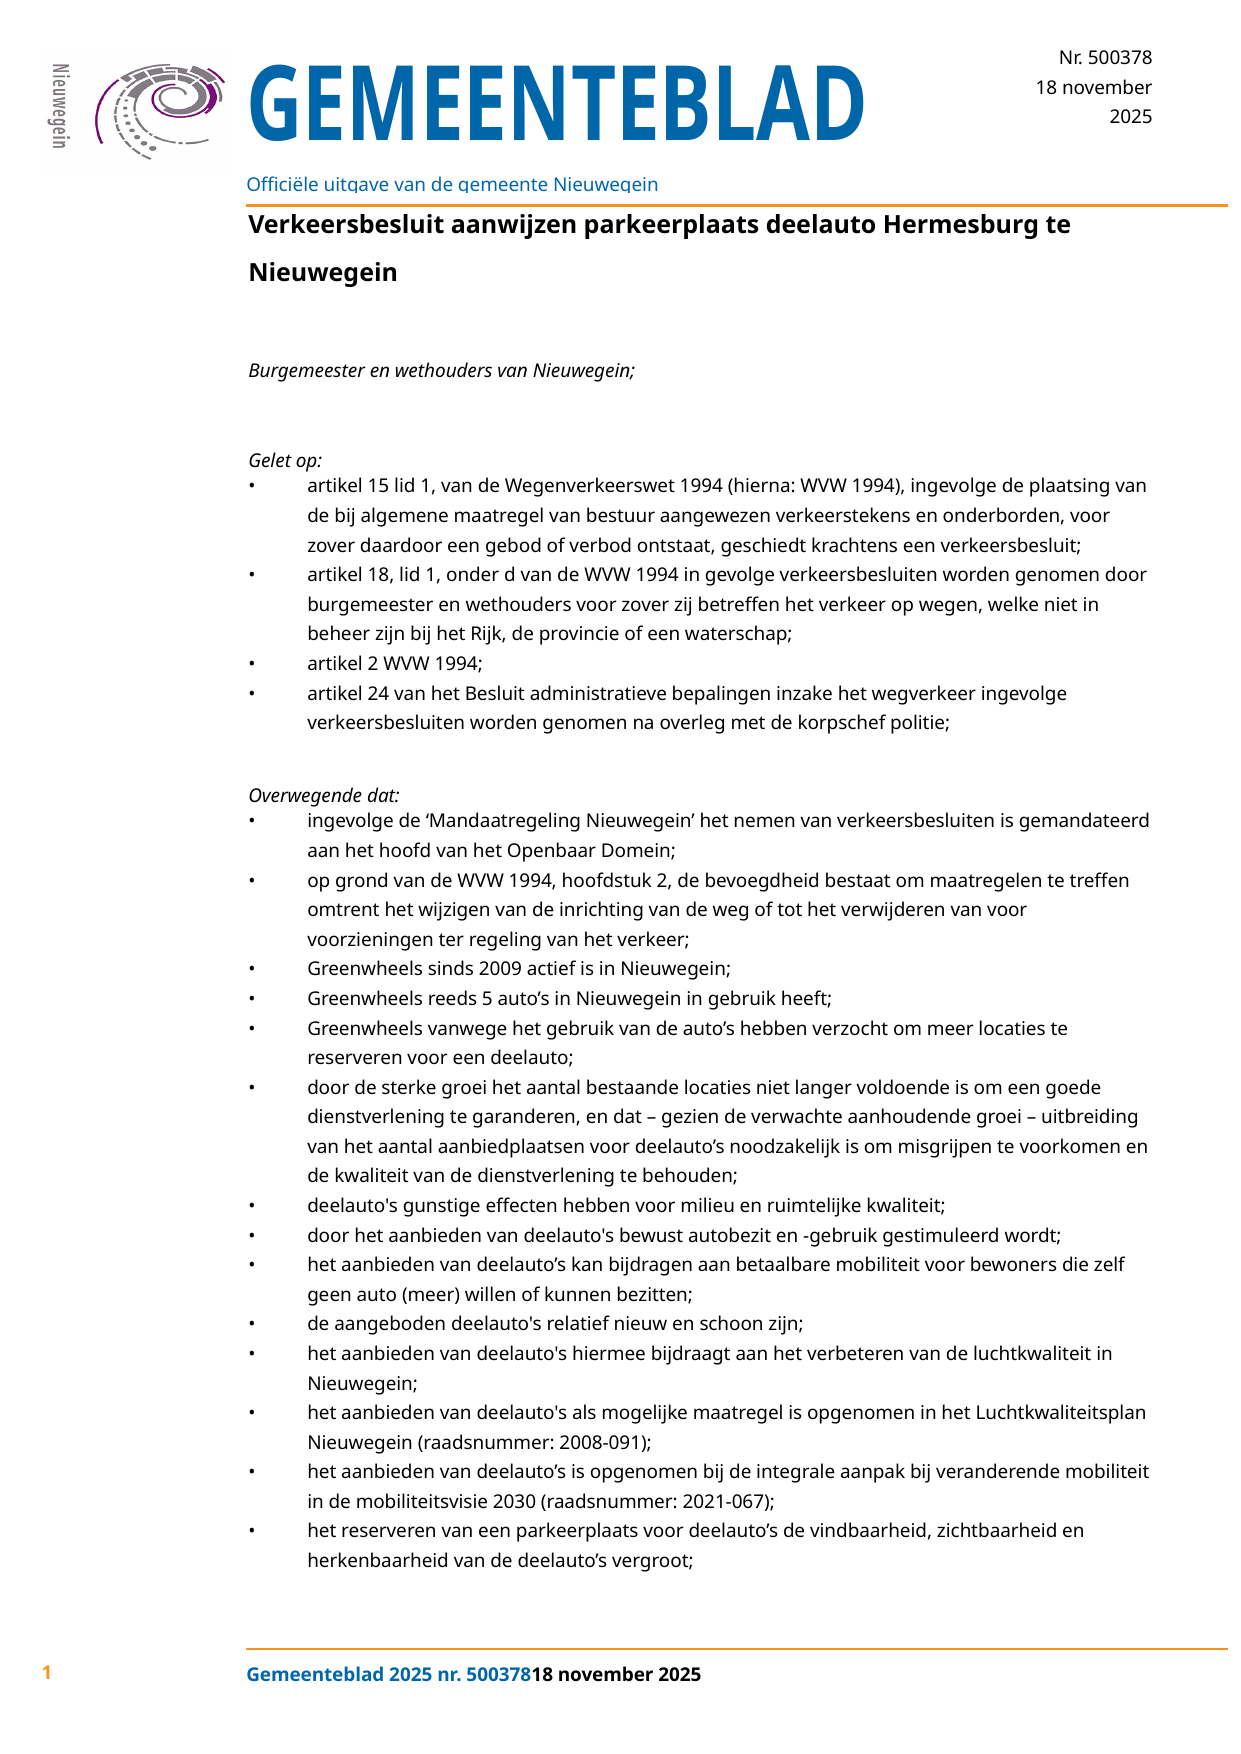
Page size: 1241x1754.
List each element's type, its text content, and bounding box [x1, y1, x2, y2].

list artikel 2 WVW 1994; [248, 650, 1152, 676]
list Greenwheels sinds 2009 actief is in Nieuwegein; [248, 956, 1152, 981]
list het aanbieden van deelauto's hiermee bijdraagt aan het verbeteren van de luchtkwaliteit in Nieuwegein; [248, 1340, 1152, 1396]
list deelauto's gunstige effecten hebben voor milieu en ruimtelijke kwaliteit; [248, 1192, 1152, 1218]
list Greenwheels vanwege het gebruik van de auto’s hebben verzocht om meer locaties te reserveren voor een deelauto; [248, 1015, 1152, 1070]
list door het aanbieden van deelauto's bewust autobezit en -gebruik gestimuleerd wordt; [248, 1222, 1152, 1248]
list Greenwheels reeds 5 auto’s in Nieuwegein in gebruik heeft; [248, 985, 1152, 1011]
list op grond van de WVW 1994, hoofdstuk 2, de bevoegdheid bestaat om maatregelen te treffen omtrent het wijzigen van de inrichting van de weg of tot het verwijderen van voor voorzieningen ter regeling van het verkeer; [248, 867, 1152, 952]
picture [41, 47, 231, 172]
list het reserveren van een parkeerplaats voor deelauto’s de vindbaarheid, zichtbaarheid en herkenbaarheid van de deelauto’s vergroot; [248, 1518, 1152, 1573]
list het aanbieden van deelauto's als mogelijke maatregel is opgenomen in het Luchtkwaliteitsplan Nieuwegein (raadsnummer: 2008-091); [248, 1399, 1152, 1455]
text Overwegende dat: [248, 782, 1152, 808]
text Verkeersbesluit aanwijzen parkeerplaats deelauto Hermesburg te Nieuwegein [248, 207, 1152, 288]
list door de sterke groei het aantal bestaande locaties niet langer voldoende is om een goede dienstverlening te garanderen, en dat – gezien de verwachte aanhoudende groei – uitbreiding van het aantal aanbiedplaatsen voor deelauto’s noodzakelijk is om misgrijpen te voorkomen en de kwaliteit van de dienstverlening te behouden; [248, 1074, 1152, 1188]
list artikel 15 lid 1, van de Wegenverkeerswet 1994 (hierna: WVW 1994), ingevolge de plaatsing van de bij algemene maatregel van bestuur aangewezen verkeerstekens en onderborden, voor zover daardoor een gebod of verbod ontstaat, geschiedt krachtens een verkeersbesluit; [248, 473, 1152, 557]
list het aanbieden van deelauto’s is opgenomen bij de integrale aanpak bij veranderende mobiliteit in de mobiliteitsvisie 2030 (raadsnummer: 2021-067); [248, 1458, 1152, 1514]
list artikel 24 van het Besluit administratieve bepalingen inzake het wegverkeer ingevolge verkeersbesluiten worden genomen na overleg met de korpschef politie; [248, 680, 1152, 735]
list ingevolge de ‘Mandaatregeling Nieuwegein’ het nemen van verkeersbesluiten is gemandateerd aan het hoofd van het Openbaar Domein; [248, 808, 1152, 863]
list het aanbieden van deelauto’s kan bijdragen aan betaalbare mobiliteit voor bewoners die zelf geen auto (meer) willen of kunnen bezitten; [248, 1251, 1152, 1307]
text Gelet op: [248, 447, 1152, 473]
list de aangeboden deelauto's relatief nieuw en schoon zijn; [248, 1311, 1152, 1336]
text Burgemeester en wethouders van Nieuwegein; [248, 357, 1152, 383]
list artikel 18, lid 1, onder d van de WVW 1994 in gevolge verkeersbesluiten worden genomen door burgemeester en wethouders voor zover zij betreffen het verkeer op wegen, welke niet in beheer zijn bij het Rijk, de provincie of een waterschap; [248, 561, 1152, 646]
